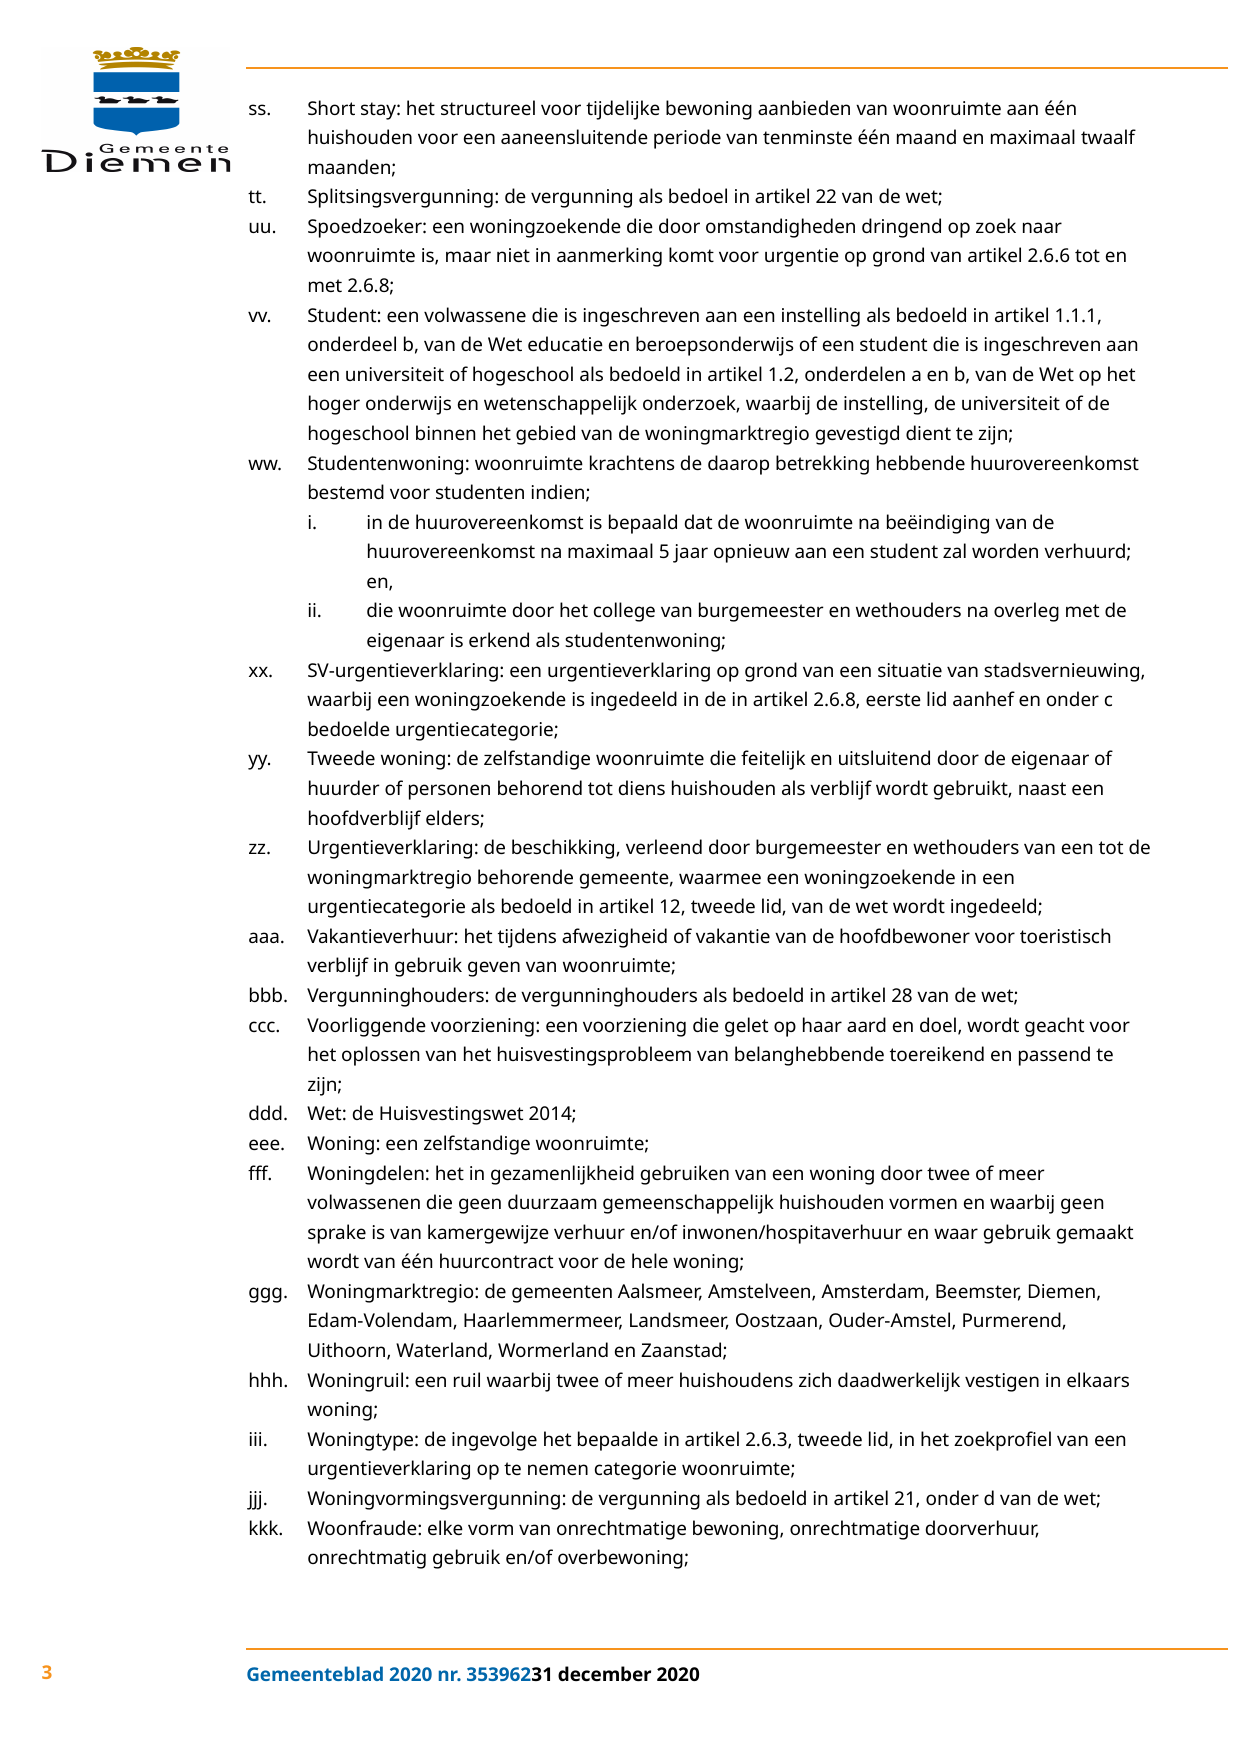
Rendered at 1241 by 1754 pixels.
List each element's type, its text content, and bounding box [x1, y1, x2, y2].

list Woningvormingsvergunning: de vergunning als bedoeld in artikel 21, onder d van de wet; [248, 1485, 1152, 1511]
list Woningmarktregio: de gemeenten Aalsmeer, Amstelveen, Amsterdam, Beemster, Diemen, Edam-Volendam, Haarlemmermeer, Landsmeer, Oostzaan, Ouder-Amstel, Purmerend, Uithoorn, Waterland, Wormerland en Zaanstad; [248, 1278, 1152, 1363]
list Woningtype: de ingevolge het bepaalde in artikel 2.6.3, tweede lid, in het zoekprofiel van een urgentieverklaring op te nemen categorie woonruimte; [248, 1426, 1152, 1481]
list Vakantieverhuur: het tijdens afwezigheid of vakantie van de hoofdbewoner voor toeristisch verblijf in gebruik geven van woonruimte; [248, 923, 1152, 978]
list Voorliggende voorziening: een voorziening die gelet op haar aard en doel, wordt geacht voor het oplossen van het huisvestingsprobleem van belanghebbende toereikend en passend te zijn; [248, 1012, 1152, 1097]
list Urgentieverklaring: de beschikking, verleend door burgemeester en wethouders van een tot de woningmarktregio behorende gemeente, waarmee een woningzoekende in een urgentiecategorie als bedoeld in artikel 12, tweede lid, van de wet wordt ingedeeld; [248, 834, 1152, 919]
list Student: een volwassene die is ingeschreven aan een instelling als bedoeld in artikel 1.1.1, onderdeel b, van de Wet educatie en beroepsonderwijs of een student die is ingeschreven aan een universiteit of hogeschool als bedoeld in artikel 1.2, onderdelen a en b, van de Wet op het hoger onderwijs en wetenschappelijk onderzoek, waarbij de instelling, de universiteit of de hogeschool binnen het gebied van de woningmarktregio gevestigd dient te zijn; [248, 302, 1152, 446]
list die woonruimte door het college van burgemeester en wethouders na overleg met de eigenaar is erkend als studentenwoning; [307, 598, 1152, 653]
list Woningruil: een ruil waarbij twee of meer huishoudens zich daadwerkelijk vestigen in elkaars woning; [248, 1367, 1152, 1422]
list Spoedzoeker: een woningzoekende die door omstandigheden dringend op zoek naar woonruimte is, maar niet in aanmerking komt voor urgentie op grond van artikel 2.6.6 tot en met 2.6.8; [248, 213, 1152, 298]
list Woningdelen: het in gezamenlijkheid gebruiken van een woning door twee of meer volwassenen die geen duurzaam gemeenschappelijk huishouden vormen en waarbij geen sprake is van kamergewijze verhuur en/of inwonen/hospitaverhuur en waar gebruik gemaakt wordt van één huurcontract voor de hele woning; [248, 1160, 1152, 1274]
list Studentenwoning: woonruimte krachtens de daarop betrekking hebbende huurovereenkomst bestemd voor studenten indien; [248, 450, 1152, 505]
list Tweede woning: de zelfstandige woonruimte die feitelijk en uitsluitend door de eigenaar of huurder of personen behorend tot diens huishouden als verblijf wordt gebruikt, naast een hoofdverblijf elders; [248, 746, 1152, 831]
list Splitsingsvergunning: de vergunning als bedoel in artikel 22 van de wet; [248, 183, 1152, 209]
list SV-urgentieverklaring: een urgentieverklaring op grond van een situatie van stadsvernieuwing, waarbij een woningzoekende is ingedeeld in de in artikel 2.6.8, eerste lid aanhef en onder c bedoelde urgentiecategorie; [248, 657, 1152, 742]
list Woonfraude: elke vorm van onrechtmatige bewoning, onrechtmatige doorverhuur, onrechtmatig gebruik en/of overbewoning; [248, 1515, 1152, 1570]
list in de huurovereenkomst is bepaald dat de woonruimte na beëindiging van de huurovereenkomst na maximaal 5 jaar opnieuw aan een student zal worden verhuurd; en, [307, 509, 1152, 594]
list Short stay: het structureel voor tijdelijke bewoning aanbieden van woonruimte aan één huishouden voor een aaneensluitende periode van tenminste één maand en maximaal twaalf maanden; [248, 95, 1152, 180]
list Wet: de Huisvestingswet 2014; [248, 1101, 1152, 1126]
list Woning: een zelfstandige woonruimte; [248, 1130, 1152, 1156]
picture [41, 47, 231, 172]
list Vergunninghouders: de vergunninghouders als bedoeld in artikel 28 van de wet; [248, 982, 1152, 1008]
